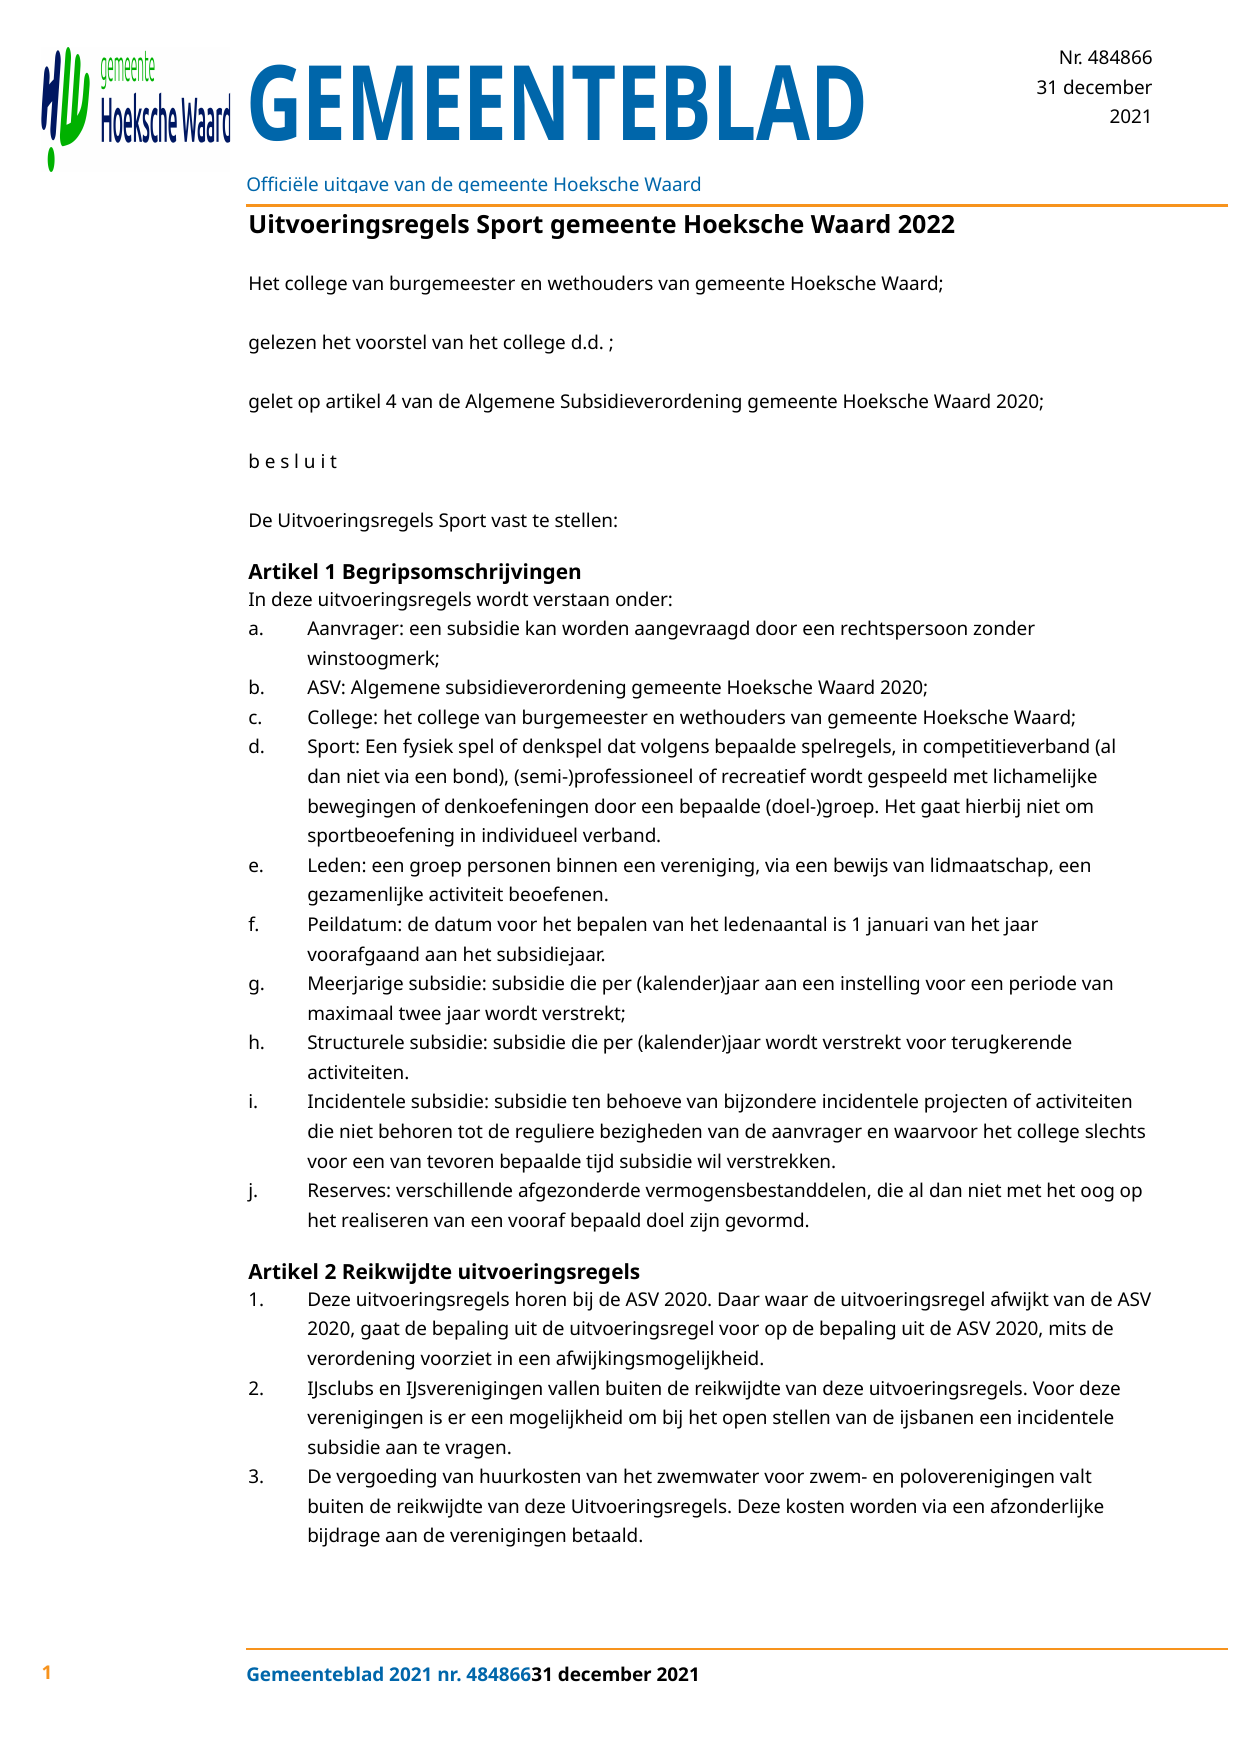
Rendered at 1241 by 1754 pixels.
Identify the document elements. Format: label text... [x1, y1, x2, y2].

list Sport: Een fysiek spel of denkspel dat volgens bepaalde spelregels, in competitieverband (al dan niet via een bond), (semi-)professioneel of recreatief wordt gespeeld met lichamelijke bewegingen of denkoefeningen door een bepaalde (doel-)groep. Het gaat hierbij niet om sportbeoefening in individueel verband. [248, 734, 1152, 848]
text In deze uitvoeringsregels wordt verstaan onder: [248, 586, 1152, 612]
list IJsclubs en IJsverenigingen vallen buiten de reikwijdte van deze uitvoeringsregels. Voor deze verenigingen is er een mogelijkheid om bij het open stellen van de ijsbanen een incidentele subsidie aan te vragen. [248, 1375, 1152, 1459]
list Leden: een groep personen binnen een vereniging, via een bewijs van lidmaatschap, een gezamenlijke activiteit beoefenen. [248, 852, 1152, 907]
text gelet op artikel 4 van de Algemene Subsidieverordening gemeente Hoeksche Waard 2020; [248, 389, 1152, 414]
text Uitvoeringsregels Sport gemeente Hoeksche Waard 2022 [248, 207, 1152, 241]
list College: het college van burgemeester en wethouders van gemeente Hoeksche Waard; [248, 704, 1152, 730]
list Reserves: verschillende afgezonderde vermogensbestanddelen, die al dan niet met het oog op het realiseren van een vooraf bepaald doel zijn gevormd. [248, 1177, 1152, 1233]
list Incidentele subsidie: subsidie ten behoeve van bijzondere incidentele projecten of activiteiten die niet behoren tot de reguliere bezigheden van de aanvrager en waarvoor het college slechts voor een van tevoren bepaalde tijd subsidie wil verstrekken. [248, 1089, 1152, 1174]
text Het college van burgemeester en wethouders van gemeente Hoeksche Waard; [248, 270, 1152, 296]
list De vergoeding van huurkosten van het zwemwater voor zwem- en poloverenigingen valt buiten de reikwijdte van deze Uitvoeringsregels. Deze kosten worden via een afzonderlijke bijdrage aan de verenigingen betaald. [248, 1463, 1152, 1548]
text Artikel 2 Reikwijdte uitvoeringsregels [248, 1257, 1152, 1286]
text b e s l u i t [248, 448, 1152, 473]
list Peildatum: de datum voor het bepalen van het ledenaantal is 1 januari van het jaar voorafgaand aan het subsidiejaar. [248, 911, 1152, 967]
list Meerjarige subsidie: subsidie die per (kalender)jaar aan een instelling voor een periode van maximaal twee jaar wordt verstrekt; [248, 970, 1152, 1026]
list Deze uitvoeringsregels horen bij de ASV 2020. Daar waar de uitvoeringsregel afwijkt van de ASV 2020, gaat de bepaling uit de uitvoeringsregel voor op de bepaling uit de ASV 2020, mits de verordening voorziet in een afwijkingsmogelijkheid. [248, 1286, 1152, 1371]
text De Uitvoeringsregels Sport vast te stellen: [248, 507, 1152, 533]
list Structurele subsidie: subsidie die per (kalender)jaar wordt verstrekt voor terugkerende activiteiten. [248, 1029, 1152, 1085]
text Artikel 1 Begripsomschrijvingen [248, 557, 1152, 586]
list Aanvrager: een subsidie kan worden aangevraagd door een rechtspersoon zonder winstoogmerk; [248, 615, 1152, 671]
text gelezen het voorstel van het college d.d. ; [248, 329, 1152, 355]
picture [41, 47, 231, 172]
list ASV: Algemene subsidieverordening gemeente Hoeksche Waard 2020; [248, 674, 1152, 700]
